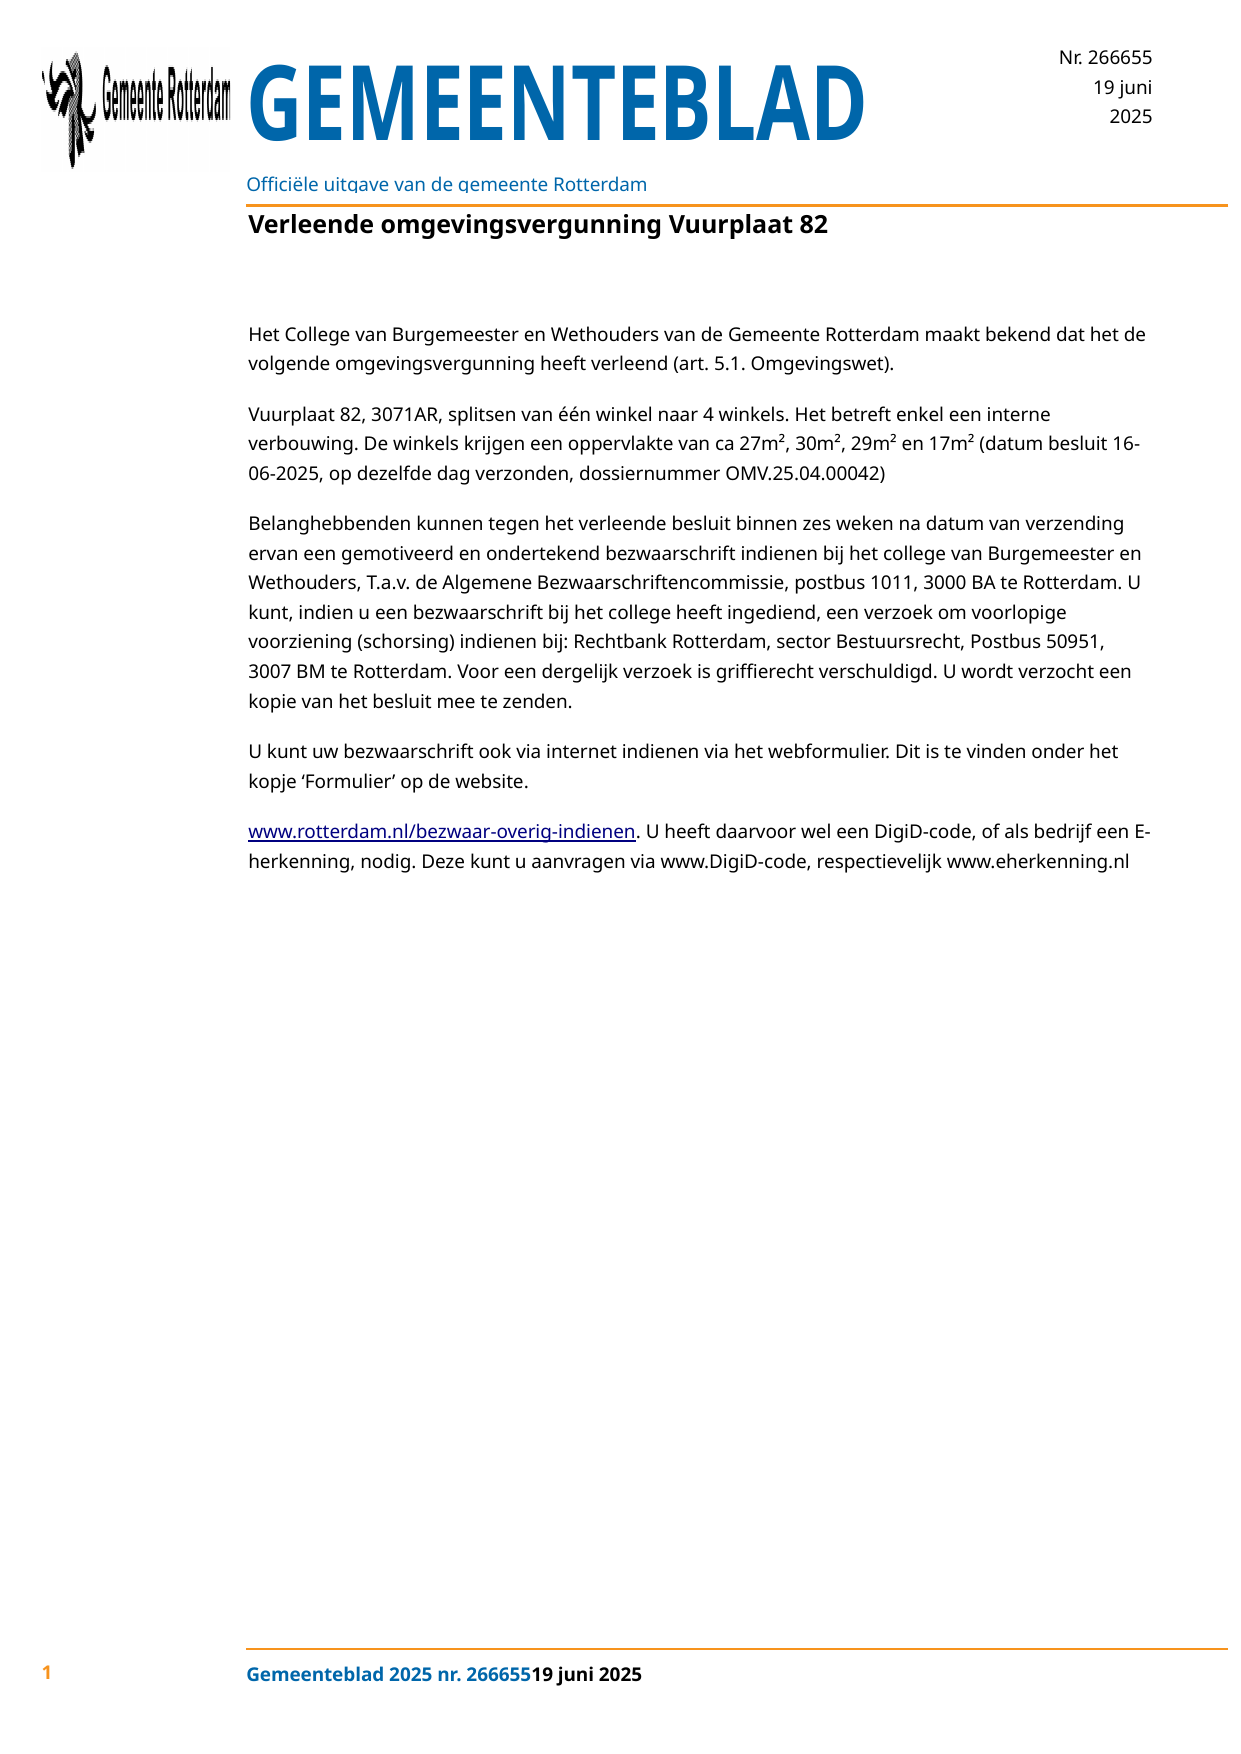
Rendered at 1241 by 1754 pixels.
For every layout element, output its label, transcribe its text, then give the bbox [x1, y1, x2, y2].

text Het College van Burgemeester en Wethouders van de Gemeente Rotterdam maakt bekend dat het de volgende omgevingsvergunning heeft verleend (art. 5.1. Omgevingswet). [248, 321, 1152, 376]
text Vuurplaat 82, 3071AR, splitsen van één winkel naar 4 winkels. Het betreft enkel een interne verbouwing. De winkels krijgen een oppervlakte van ca 27m², 30m², 29m² en 17m² (datum besluit 16-06-2025, op dezelfde dag verzonden, dossiernummer OMV.25.04.00042) [248, 401, 1152, 486]
text Verleende omgevingsvergunning Vuurplaat 82 [248, 207, 1152, 241]
picture [41, 47, 231, 172]
text www.rotterdam.nl/bezwaar-overig-indienen. U heeft daarvoor wel een DigiD-code, of als bedrijf een E-herkenning, nodig. Deze kunt u aanvragen via www.DigiD-code, respectievelijk www.eherkenning.nl [248, 818, 1152, 873]
text Belanghebbenden kunnen tegen het verleende besluit binnen zes weken na datum van verzending ervan een gemotiveerd en ondertekend bezwaarschrift indienen bij het college van Burgemeester en Wethouders, T.a.v. de Algemene Bezwaarschriftencommissie, postbus 1011, 3000 BA te Rotterdam. U kunt, indien u een bezwaarschrift bij het college heeft ingediend, een verzoek om voorlopige voorziening (schorsing) indienen bij: Rechtbank Rotterdam, sector Bestuursrecht, Postbus 50951, 3007 BM te Rotterdam. Voor een dergelijk verzoek is griffierecht verschuldigd. U wordt verzocht een kopie van het besluit mee te zenden. [248, 510, 1152, 713]
text U kunt uw bezwaarschrift ook via internet indienen via het webformulier. Dit is te vinden onder het kopje ‘Formulier’ op de website. [248, 738, 1152, 793]
